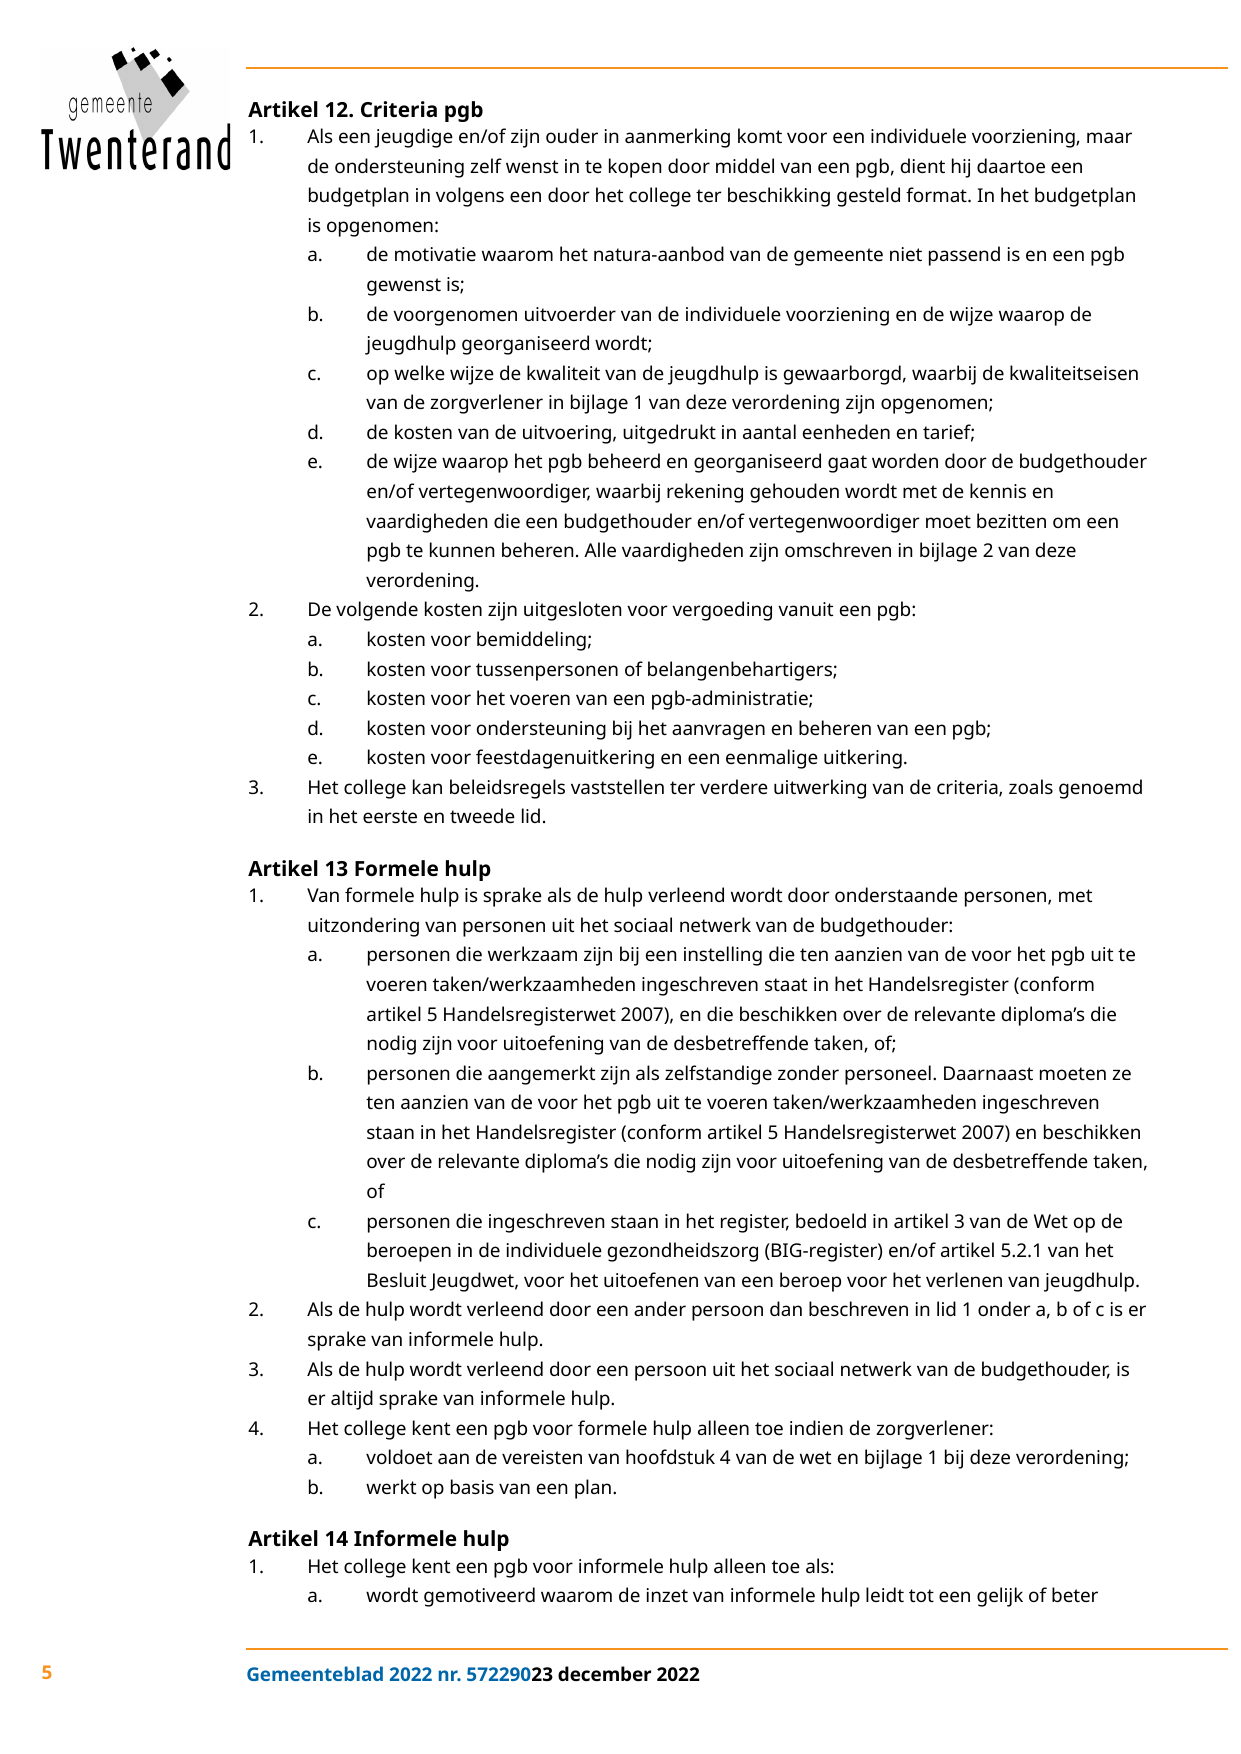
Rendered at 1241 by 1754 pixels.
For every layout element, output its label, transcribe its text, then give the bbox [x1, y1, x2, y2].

list kosten voor tussenpersonen of belangenbehartigers; [307, 656, 1152, 681]
list wordt gemotiveerd waarom de inzet van informele hulp leidt tot een gelijk of beter [307, 1583, 1152, 1608]
list Als de hulp wordt verleend door een ander persoon dan beschreven in lid 1 onder a, b of c is er sprake van informele hulp. [248, 1297, 1152, 1352]
text Artikel 14 Informele hulp [248, 1524, 1152, 1553]
list Als de hulp wordt verleend door een persoon uit het sociaal netwerk van de budgethouder, is er altijd sprake van informele hulp. [248, 1356, 1152, 1411]
list op welke wijze de kwaliteit van de jeugdhulp is gewaarborgd, waarbij de kwaliteitseisen van de zorgverlener in bijlage 1 van deze verordening zijn opgenomen; [307, 360, 1152, 415]
list personen die aangemerkt zijn als zelfstandige zonder personeel. Daarnaast moeten ze ten aanzien van de voor het pgb uit te voeren taken/werkzaamheden ingeschreven staan in het Handelsregister (conform artikel 5 Handelsregisterwet 2007) en beschikken over de relevante diploma’s die nodig zijn voor uitoefening van de desbetreffende taken, of [307, 1060, 1152, 1204]
text Artikel 12. Criteria pgb [248, 95, 1152, 123]
list De volgende kosten zijn uitgesloten voor vergoeding vanuit een pgb: [248, 597, 1152, 622]
list kosten voor feestdagenuitkering en een eenmalige uitkering. [307, 744, 1152, 770]
picture [41, 47, 231, 172]
list personen die ingeschreven staan in het register, bedoeld in artikel 3 van de Wet op de beroepen in de individuele gezondheidszorg (BIG-register) en/of artikel 5.2.1 van het Besluit Jeugdwet, voor het uitoefenen van een beroep voor het verlenen van jeugdhulp. [307, 1208, 1152, 1293]
list kosten voor het voeren van een pgb-administratie; [307, 685, 1152, 711]
list Het college kent een pgb voor informele hulp alleen toe als: [248, 1553, 1152, 1579]
list Het college kent een pgb voor formele hulp alleen toe indien de zorgverlener: [248, 1415, 1152, 1441]
list voldoet aan de vereisten van hoofdstuk 4 van de wet en bijlage 1 bij deze verordening; [307, 1444, 1152, 1470]
list de voorgenomen uitvoerder van de individuele voorziening en de wijze waarop de jeugdhulp georganiseerd wordt; [307, 301, 1152, 356]
list werkt op basis van een plan. [307, 1474, 1152, 1500]
list kosten voor ondersteuning bij het aanvragen en beheren van een pgb; [307, 715, 1152, 741]
list de wijze waarop het pgb beheerd en georganiseerd gaat worden door de budgethouder en/of vertegenwoordiger, waarbij rekening gehouden wordt met de kennis en vaardigheden die een budgethouder en/of vertegenwoordiger moet bezitten om een pgb te kunnen beheren. Alle vaardigheden zijn omschreven in bijlage 2 van deze verordening. [307, 449, 1152, 593]
list personen die werkzaam zijn bij een instelling die ten aanzien van de voor het pgb uit te voeren taken/werkzaamheden ingeschreven staat in het Handelsregister (conform artikel 5 Handelsregisterwet 2007), en die beschikken over de relevante diploma’s die nodig zijn voor uitoefening van de desbetreffende taken, of; [307, 942, 1152, 1056]
list de kosten van de uitvoering, uitgedrukt in aantal eenheden en tarief; [307, 419, 1152, 445]
list kosten voor bemiddeling; [307, 626, 1152, 652]
list de motivatie waarom het natura-aanbod van de gemeente niet passend is en een pgb gewenst is; [307, 242, 1152, 297]
list Van formele hulp is sprake als de hulp verleend wordt door onderstaande personen, met uitzondering van personen uit het sociaal netwerk van de budgethouder: [248, 882, 1152, 938]
list Als een jeugdige en/of zijn ouder in aanmerking komt voor een individuele voorziening, maar de ondersteuning zelf wenst in te kopen door middel van een pgb, dient hij daartoe een budgetplan in volgens een door het college ter beschikking gesteld format. In het budgetplan is opgenomen: [248, 123, 1152, 238]
text Artikel 13 Formele hulp [248, 854, 1152, 882]
list Het college kan beleidsregels vaststellen ter verdere uitwerking van de criteria, zoals genoemd in het eerste en tweede lid. [248, 774, 1152, 829]
